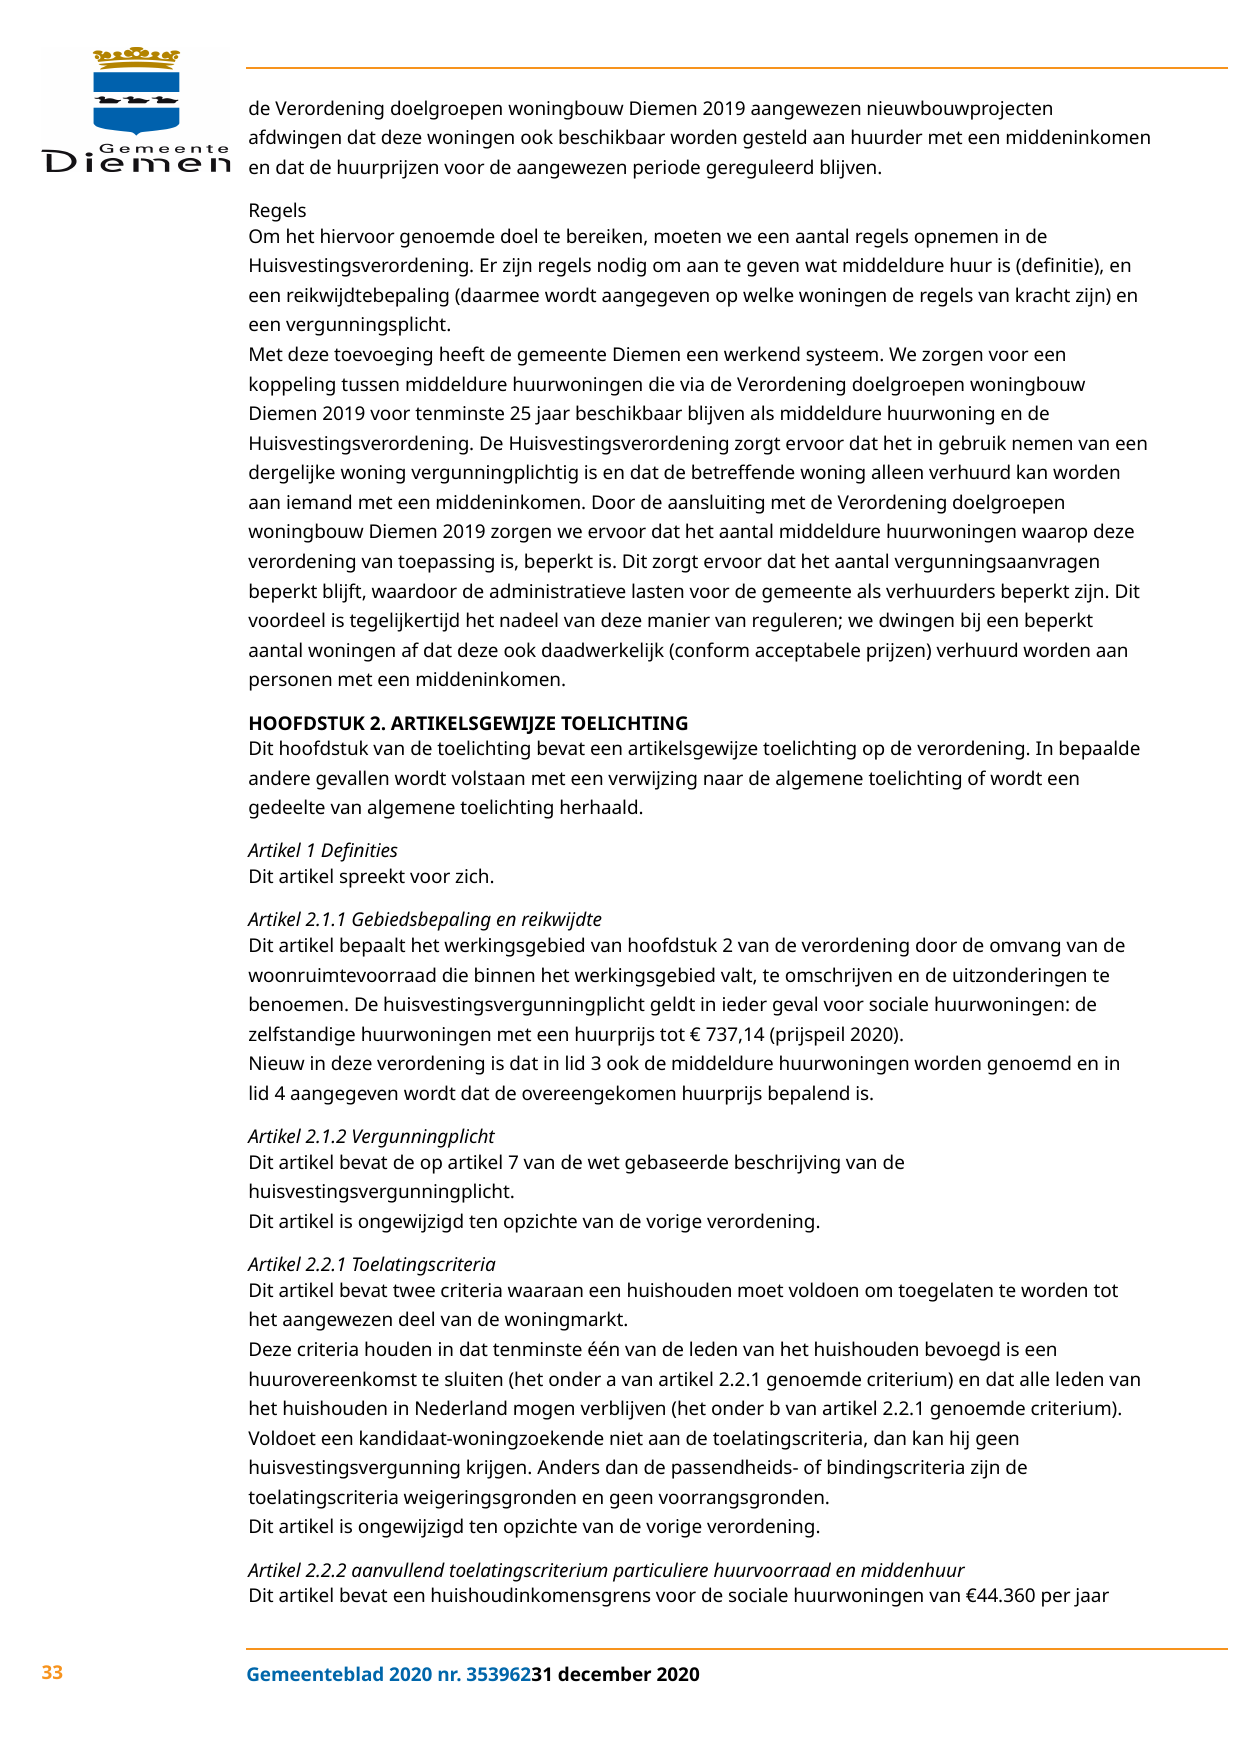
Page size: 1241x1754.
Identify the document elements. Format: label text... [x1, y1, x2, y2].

text Dit artikel is ongewijzigd ten opzichte van de vorige verordening. [248, 1208, 1152, 1234]
text Artikel 1 Definities [248, 838, 1152, 863]
text Artikel 2.2.1 Toelatingscriteria [248, 1251, 1152, 1277]
text Dit artikel bevat twee criteria waaraan een huishouden moet voldoen om toegelaten te worden tot het aangewezen deel van de woningmarkt. [248, 1277, 1152, 1332]
text Dit artikel is ongewijzigd ten opzichte van de vorige verordening. [248, 1514, 1152, 1539]
text Dit hoofdstuk van de toelichting bevat een artikelsgewijze toelichting op de verordening. In bepaalde andere gevallen wordt volstaan met een verwijzing naar de algemene toelichting of wordt een gedeelte van algemene toelichting herhaald. [248, 735, 1152, 820]
text Met deze toevoeging heeft de gemeente Diemen een werkend systeem. We zorgen voor een koppeling tussen middeldure huurwoningen die via de Verordening doelgroepen woningbouw Diemen 2019 voor tenminste 25 jaar beschikbaar blijven als middeldure huurwoning en de Huisvestingsverordening. De Huisvestingsverordening zorgt ervoor dat het in gebruik nemen van een dergelijke woning vergunningplichtig is en dat de betreffende woning alleen verhuurd kan worden aan iemand met een middeninkomen. Door de aansluiting met de Verordening doelgroepen woningbouw Diemen 2019 zorgen we ervoor dat het aantal middeldure huurwoningen waarop deze verordening van toepassing is, beperkt is. Dit zorgt ervoor dat het aantal vergunningsaanvragen beperkt blijft, waardoor de administratieve lasten voor de gemeente als verhuurders beperkt zijn. Dit voordeel is tegelijkertijd het nadeel van deze manier van reguleren; we dwingen bij een beperkt aantal woningen af dat deze ook daadwerkelijk (conform acceptabele prijzen) verhuurd worden aan personen met een middeninkomen. [248, 341, 1152, 692]
text Dit artikel bevat een huishoudinkomensgrens voor de sociale huurwoningen van €44.360 per jaar [248, 1583, 1152, 1608]
text Dit artikel bepaalt het werkingsgebied van hoofdstuk 2 van de verordening door de omvang van de woonruimtevoorraad die binnen het werkingsgebied valt, te omschrijven en de uitzonderingen te benoemen. De huisvestingsvergunningplicht geldt in ieder geval voor sociale huurwoningen: de zelfstandige huurwoningen met een huurprijs tot € 737,14 (prijspeil 2020). [248, 932, 1152, 1047]
text de Verordening doelgroepen woningbouw Diemen 2019 aangewezen nieuwbouwprojecten afdwingen dat deze woningen ook beschikbaar worden gesteld aan huurder met een middeninkomen en dat de huurprijzen voor de aangewezen periode gereguleerd blijven. [248, 95, 1152, 180]
text Dit artikel bevat de op artikel 7 van de wet gebaseerde beschrijving van de huisvestingsvergunningplicht. [248, 1149, 1152, 1204]
text Dit artikel spreekt voor zich. [248, 863, 1152, 889]
text Deze criteria houden in dat tenminste één van de leden van het huishouden bevoegd is een huurovereenkomst te sluiten (het onder a van artikel 2.2.1 genoemde criterium) en dat alle leden van het huishouden in Nederland mogen verblijven (het onder b van artikel 2.2.1 genoemde criterium). Voldoet een kandidaat-woningzoekende niet aan de toelatingscriteria, dan kan hij geen huisvestingsvergunning krijgen. Anders dan de passendheids- of bindingscriteria zijn de toelatingscriteria weigeringsgronden en geen voorrangsgronden. [248, 1336, 1152, 1510]
text Om het hiervoor genoemde doel te bereiken, moeten we een aantal regels opnemen in de Huisvestingsverordening. Er zijn regels nodig om aan te geven wat middeldure huur is (definitie), en een reikwijdtebepaling (daarmee wordt aangegeven op welke woningen de regels van kracht zijn) en een vergunningsplicht. [248, 223, 1152, 337]
text Regels [248, 197, 1152, 223]
text Artikel 2.2.2 aanvullend toelatingscriterium particuliere huurvoorraad en middenhuur [248, 1557, 1152, 1583]
text Artikel 2.1.1 Gebiedsbepaling en reikwijdte [248, 907, 1152, 932]
picture [41, 47, 231, 172]
text HOOFDSTUK 2. ARTIKELSGEWIJZE TOELICHTING [248, 710, 1152, 735]
text Artikel 2.1.2 Vergunningplicht [248, 1123, 1152, 1149]
text Nieuw in deze verordening is dat in lid 3 ook de middeldure huurwoningen worden genoemd en in lid 4 aangegeven wordt dat de overeengekomen huurprijs bepalend is. [248, 1051, 1152, 1106]
